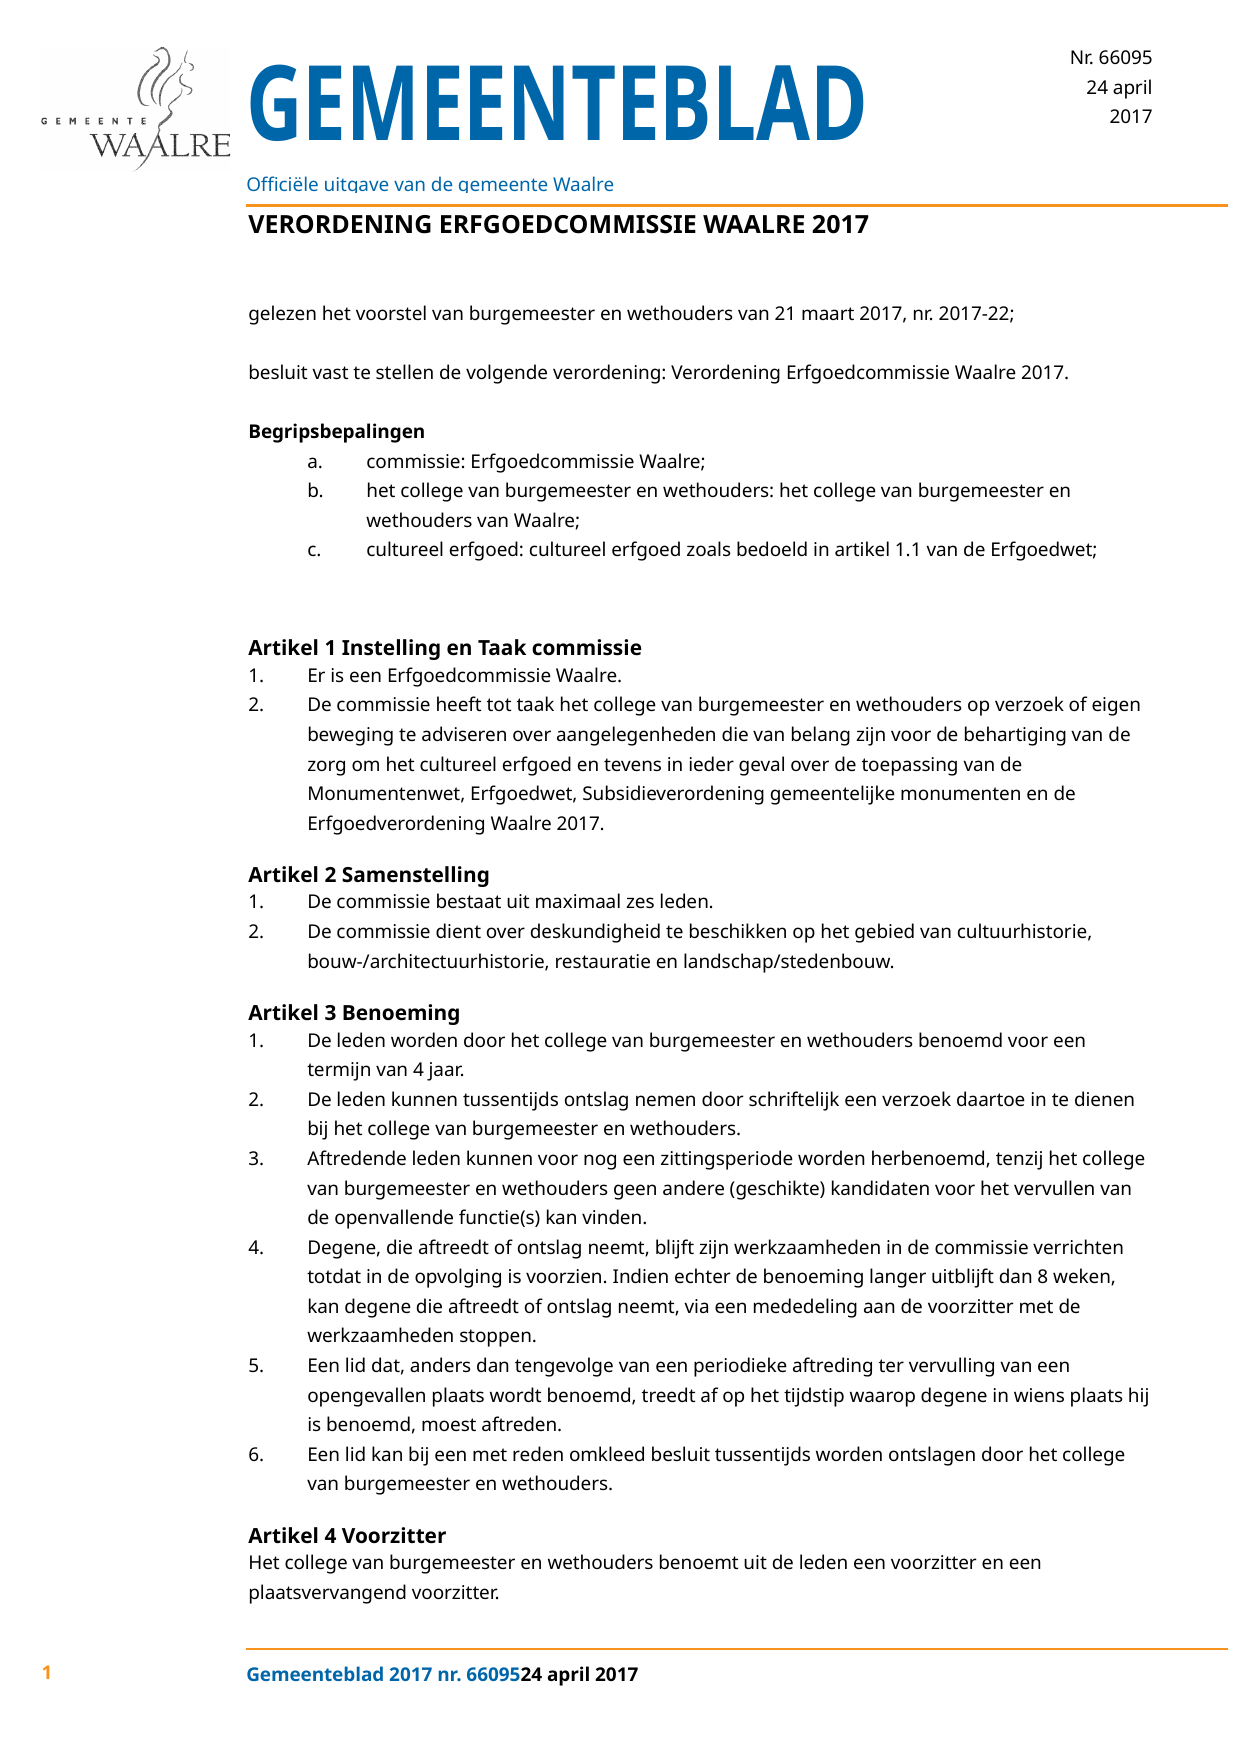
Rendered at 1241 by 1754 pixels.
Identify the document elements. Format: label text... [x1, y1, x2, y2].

list De leden worden door het college van burgemeester en wethouders benoemd voor een termijn van 4 jaar. [248, 1027, 1152, 1082]
list Degene, die aftreedt of ontslag neemt, blijft zijn werkzaamheden in de commissie verrichten totdat in de opvolging is voorzien. Indien echter de benoeming langer uitblijft dan 8 weken, kan degene die aftreedt of ontslag neemt, via een mededeling aan de voorzitter met de werkzaamheden stoppen. [248, 1234, 1152, 1348]
text Het college van burgemeester en wethouders benoemt uit de leden een voorzitter en een plaatsvervangend voorzitter. [248, 1549, 1152, 1605]
list De commissie heeft tot taak het college van burgemeester en wethouders op verzoek of eigen beweging te adviseren over aangelegenheden die van belang zijn voor de behartiging van de zorg om het cultureel erfgoed en tevens in ieder geval over de toepassing van de Monumentenwet, Erfgoedwet, Subsidieverordening gemeentelijke monumenten en de Erfgoedverordening Waalre 2017. [248, 692, 1152, 836]
list Er is een Erfgoedcommissie Waalre. [248, 662, 1152, 688]
text VERORDENING ERFGOEDCOMMISSIE WAALRE 2017 [248, 207, 1152, 241]
list Een lid dat, anders dan tengevolge van een periodieke aftreding ter vervulling van een opengevallen plaats wordt benoemd, treedt af op het tijdstip waarop degene in wiens plaats hij is benoemd, moest aftreden. [248, 1352, 1152, 1437]
text Artikel 2 Samenstelling [248, 860, 1152, 889]
list De commissie dient over deskundigheid te beschikken op het gebied van cultuurhistorie, bouw-/architectuurhistorie, restauratie en landschap/stedenbouw. [248, 918, 1152, 974]
text besluit vast te stellen de volgende verordening: Verordening Erfgoedcommissie Waalre 2017. [248, 359, 1152, 385]
text gelezen het voorstel van burgemeester en wethouders van 21 maart 2017, nr. 2017-22; [248, 300, 1152, 326]
list commissie: Erfgoedcommissie Waalre; [307, 448, 1152, 473]
list De commissie bestaat uit maximaal zes leden. [248, 889, 1152, 914]
list Aftredende leden kunnen voor nog een zittingsperiode worden herbenoemd, tenzij het college van burgemeester en wethouders geen andere (geschikte) kandidaten voor het vervullen van de openvallende functie(s) kan vinden. [248, 1145, 1152, 1230]
text Artikel 3 Benoeming [248, 998, 1152, 1027]
list Een lid kan bij een met reden omkleed besluit tussentijds worden ontslagen door het college van burgemeester en wethouders. [248, 1441, 1152, 1496]
picture [41, 47, 231, 172]
list De leden kunnen tussentijds ontslag nemen door schriftelijk een verzoek daartoe in te dienen bij het college van burgemeester en wethouders. [248, 1086, 1152, 1141]
list het college van burgemeester en wethouders: het college van burgemeester en wethouders van Waalre; [307, 477, 1152, 533]
text Artikel 1 Instelling en Taak commissie [248, 633, 1152, 662]
text Begripsbepalingen [248, 418, 1152, 444]
list cultureel erfgoed: cultureel erfgoed zoals bedoeld in artikel 1.1 van de Erfgoedwet; [307, 537, 1152, 562]
text Artikel 4 Voorzitter [248, 1521, 1152, 1549]
